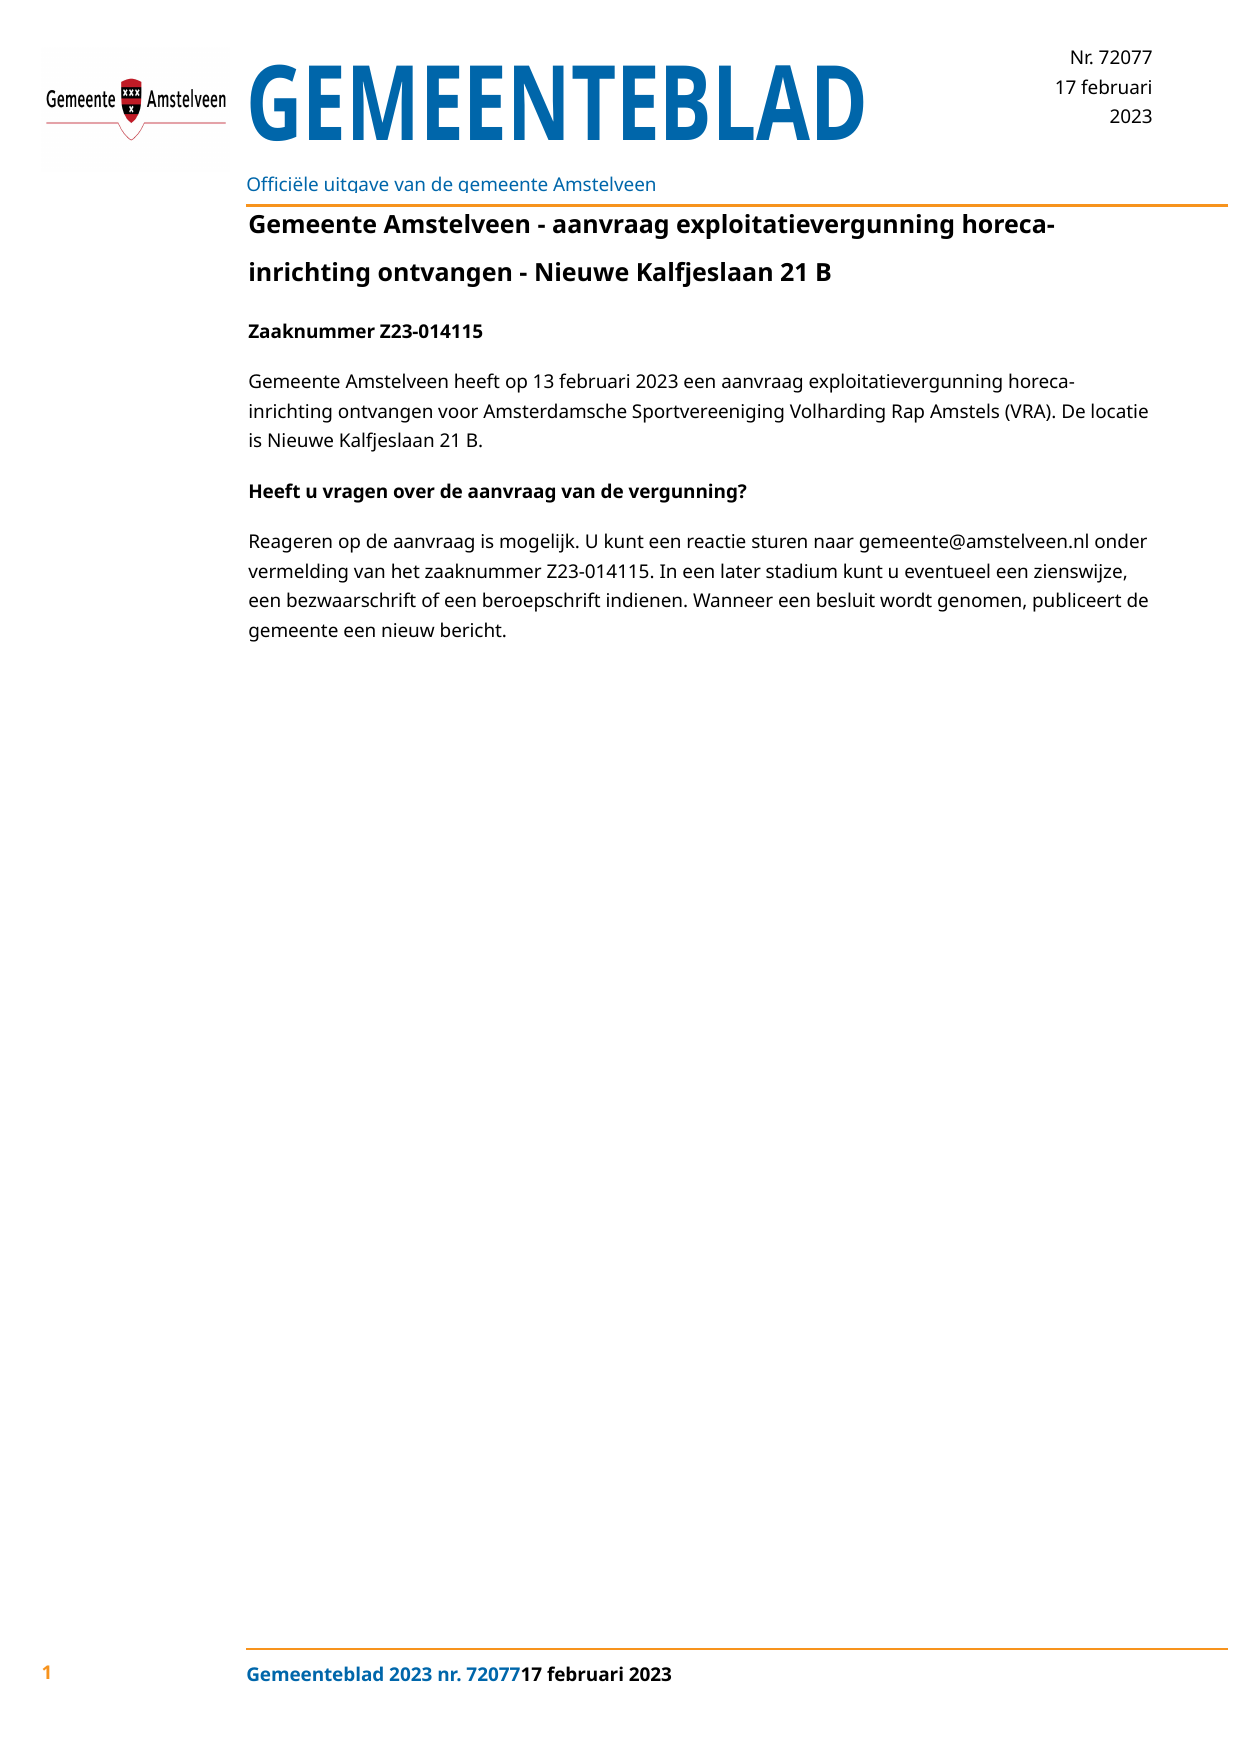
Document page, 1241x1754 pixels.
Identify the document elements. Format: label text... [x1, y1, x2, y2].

text Reageren op de aanvraag is mogelijk. U kunt een reactie sturen naar gemeente@amstelveen.nl onder vermelding van het zaaknummer Z23-014115. In een later stadium kunt u eventueel een zienswijze, een bezwaarschrift of een beroepschrift indienen. Wanneer een besluit wordt genomen, publiceert de gemeente een nieuw bericht. [248, 528, 1152, 643]
picture [41, 47, 231, 172]
text Gemeente Amstelveen - aanvraag exploitatievergunning horeca-inrichting ontvangen - Nieuwe Kalfjeslaan 21 B [248, 207, 1152, 288]
text Heeft u vragen over de aanvraag van de vergunning? [248, 478, 1152, 504]
text Zaaknummer Z23-014115 [248, 318, 1152, 344]
text Gemeente Amstelveen heeft op 13 februari 2023 een aanvraag exploitatievergunning horeca-inrichting ontvangen voor Amsterdamsche Sportvereeniging Volharding Rap Amstels (VRA). De locatie is Nieuwe Kalfjeslaan 21 B. [248, 368, 1152, 453]
